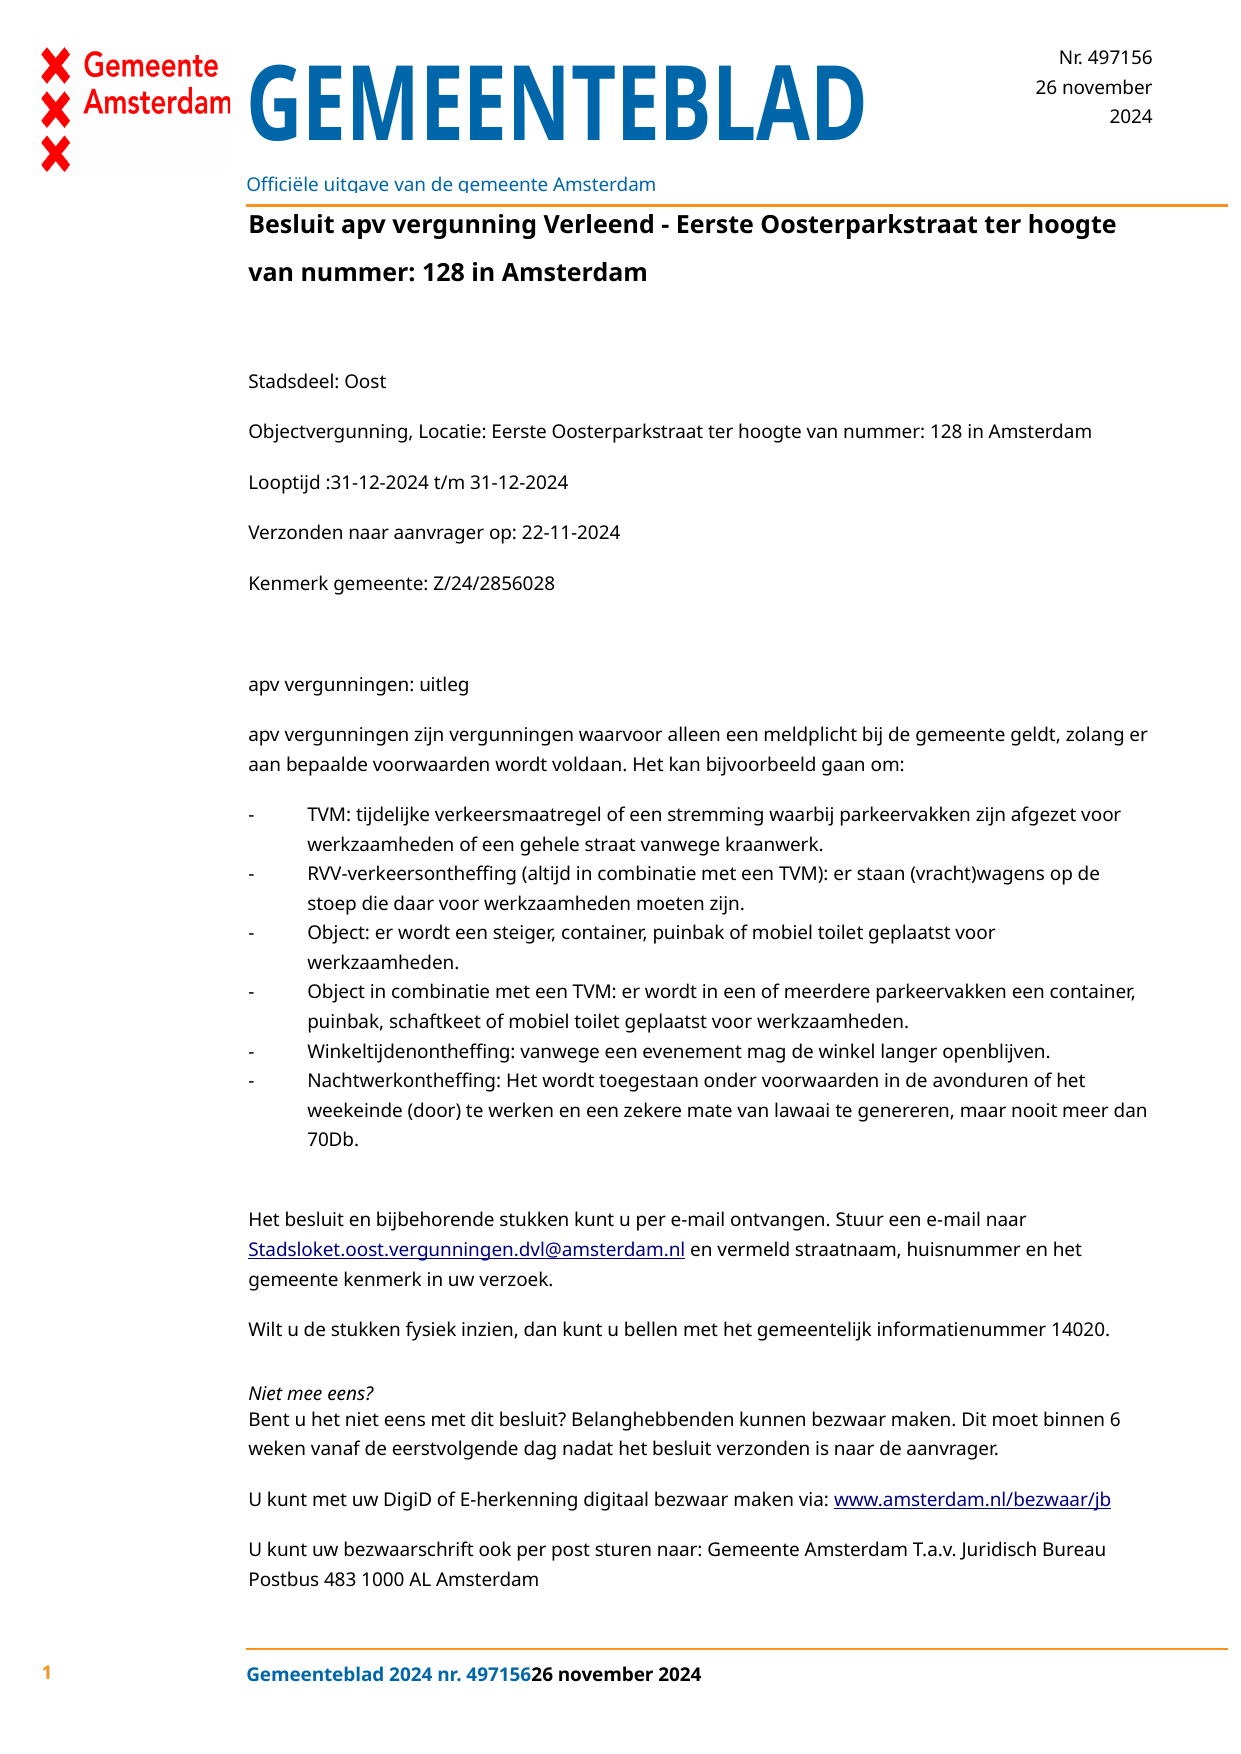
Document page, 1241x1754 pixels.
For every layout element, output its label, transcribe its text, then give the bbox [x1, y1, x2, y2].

text U kunt uw bezwaarschrift ook per post sturen naar: Gemeente Amsterdam T.a.v. Juridisch Bureau Postbus 483 1000 AL Amsterdam [248, 1536, 1152, 1592]
list TVM: tijdelijke verkeersmaatregel of een stremming waarbij parkeervakken zijn afgezet voor werkzaamheden of een gehele straat vanwege kraanwerk. [248, 801, 1152, 857]
text U kunt met uw DigiD of E-herkenning digitaal bezwaar maken via: www.amsterdam.nl/bezwaar/jb [248, 1486, 1152, 1512]
text Niet mee eens? [248, 1380, 1152, 1406]
text Kenmerk gemeente: Z/24/2856028 [248, 570, 1152, 596]
text Bent u het niet eens met dit besluit? Belanghebbenden kunnen bezwaar maken. Dit moet binnen 6 weken vanaf de eerstvolgende dag nadat het besluit verzonden is naar de aanvrager. [248, 1406, 1152, 1461]
picture [41, 47, 231, 172]
text Objectvergunning, Locatie: Eerste Oosterparkstraat ter hoogte van nummer: 128 in Amsterdam [248, 419, 1152, 444]
text Het besluit en bijbehorende stukken kunt u per e-mail ontvangen. Stuur een e-mail naar Stadsloket.oost.vergunningen.dvl@amsterdam.nl en vermeld straatnaam, huisnummer en het gemeente kenmerk in uw verzoek. [248, 1207, 1152, 1292]
list Nachtwerkontheffing: Het wordt toegestaan onder voorwaarden in de avonduren of het weekeinde (door) te werken en een zekere mate van lawaai te genereren, maar nooit meer dan 70Db. [248, 1067, 1152, 1152]
list RVV-verkeersontheffing (altijd in combinatie met een TVM): er staan (vracht)wagens op de stoep die daar voor werkzaamheden moeten zijn. [248, 860, 1152, 916]
text Verzonden naar aanvrager op: 22-11-2024 [248, 519, 1152, 545]
text Besluit apv vergunning Verleend - Eerste Oosterparkstraat ter hoogte van nummer: 128 in Amsterdam [248, 207, 1152, 288]
text apv vergunningen zijn vergunningen waarvoor alleen een meldplicht bij de gemeente geldt, zolang er aan bepaalde voorwaarden wordt voldaan. Het kan bijvoorbeeld gaan om: [248, 721, 1152, 777]
text Looptijd :31-12-2024 t/m 31-12-2024 [248, 469, 1152, 495]
list Object in combinatie met een TVM: er wordt in een of meerdere parkeervakken een container, puinbak, schaftkeet of mobiel toilet geplaatst voor werkzaamheden. [248, 979, 1152, 1034]
text Wilt u de stukken fysiek inzien, dan kunt u bellen met het gemeentelijk informatienummer 14020. [248, 1316, 1152, 1342]
list Winkeltijdenontheffing: vanwege een evenement mag de winkel langer openblijven. [248, 1038, 1152, 1064]
text Stadsdeel: Oost [248, 368, 1152, 394]
list Object: er wordt een steiger, container, puinbak of mobiel toilet geplaatst voor werkzaamheden. [248, 919, 1152, 975]
text apv vergunningen: uitleg [248, 671, 1152, 697]
